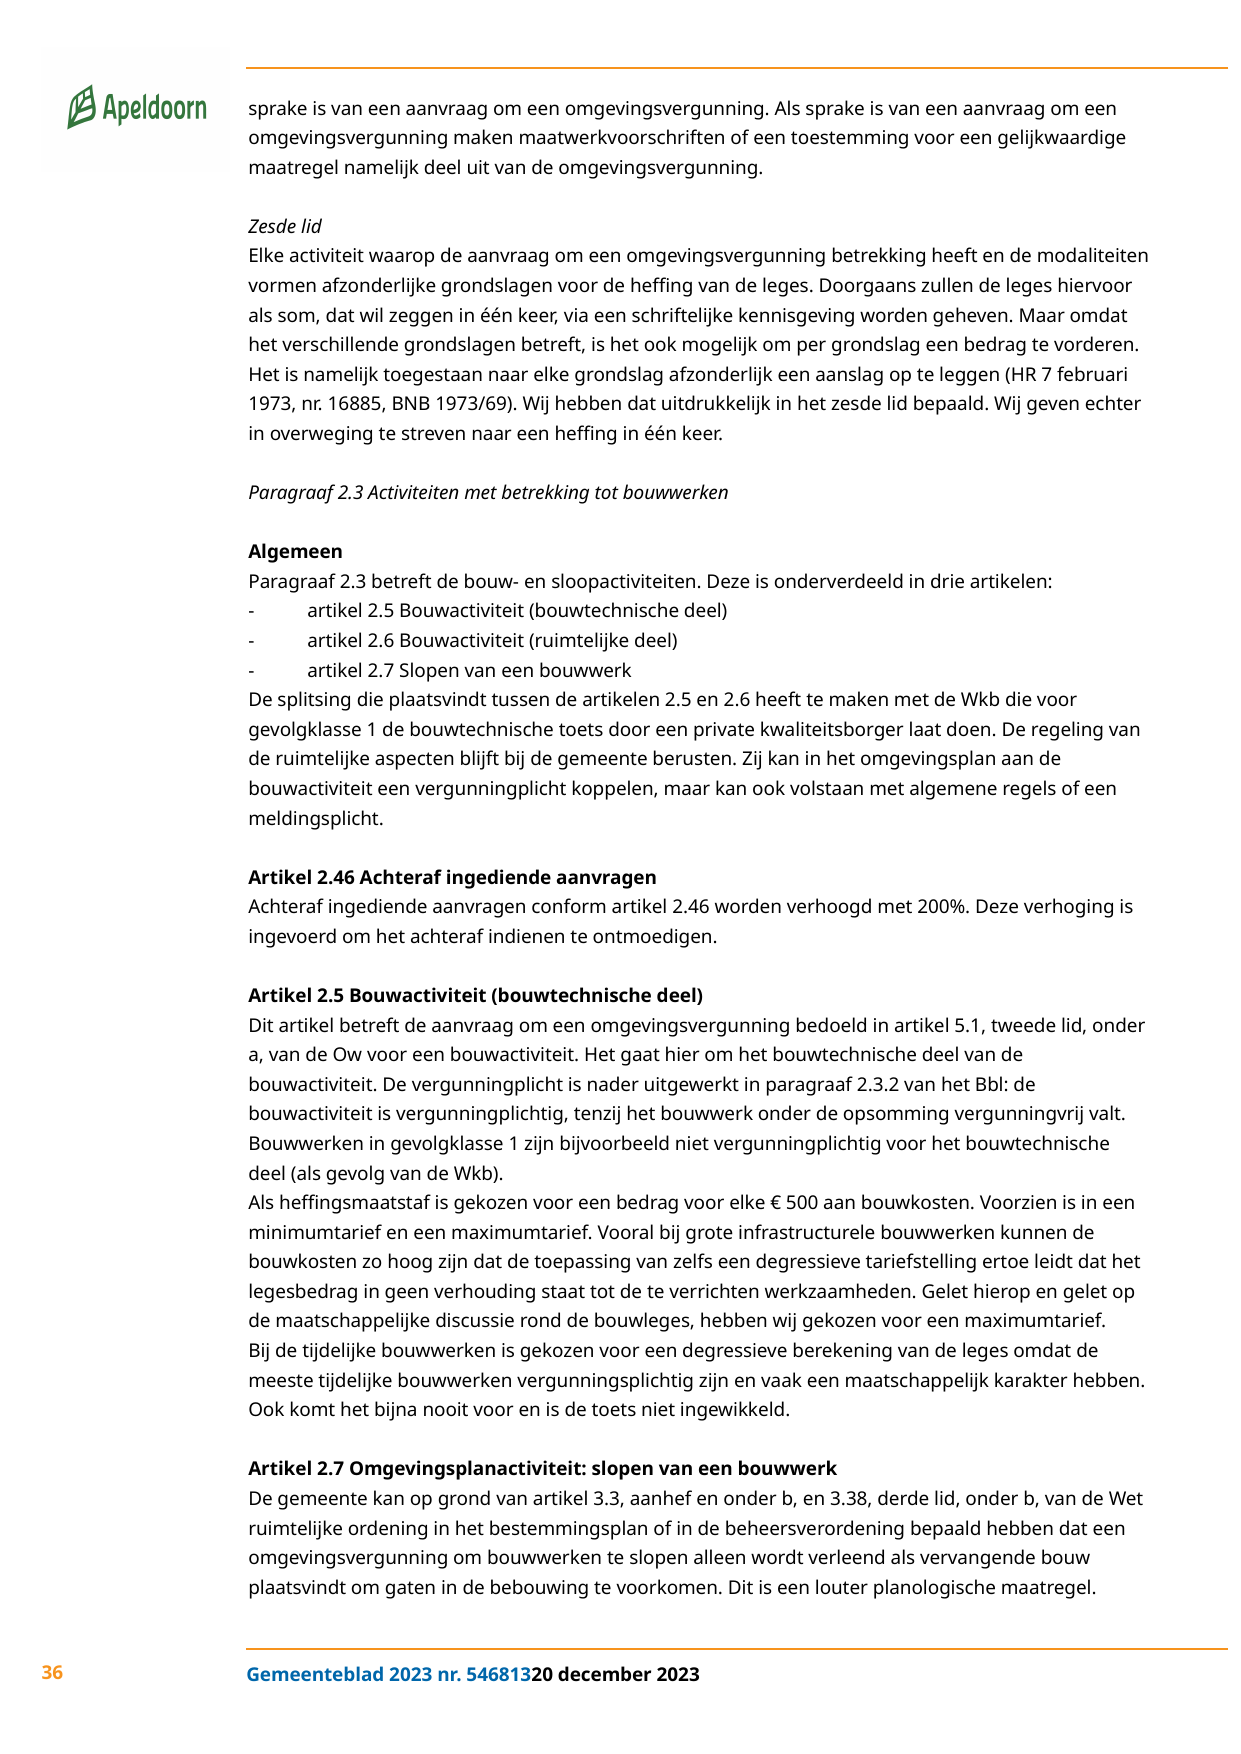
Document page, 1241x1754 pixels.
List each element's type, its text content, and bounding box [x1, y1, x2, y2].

text Artikel 2.7 Omgevingsplanactiviteit: slopen van een bouwwerk [248, 1456, 1152, 1481]
text Dit artikel betreft de aanvraag om een omgevingsvergunning bedoeld in artikel 5.1, tweede lid, onder a, van de Ow voor een bouwactiviteit. Het gaat hier om het bouwtechnische deel van de bouwactiviteit. De vergunningplicht is nader uitgewerkt in paragraaf 2.3.2 van het Bbl: de bouwactiviteit is vergunningplichtig, tenzij het bouwwerk onder de opsomming vergunningvrij valt. Bouwwerken in gevolgklasse 1 zijn bijvoorbeeld niet vergunningplichtig voor het bouwtechnische deel (als gevolg van de Wkb). [248, 1012, 1152, 1186]
picture [41, 47, 231, 172]
text Algemeen [248, 538, 1152, 564]
text Achteraf ingediende aanvragen conform artikel 2.46 worden verhoogd met 200%. Deze verhoging is ingevoerd om het achteraf indienen te ontmoedigen. [248, 893, 1152, 949]
text Paragraaf 2.3 betreft de bouw- en sloopactiviteiten. Deze is onderverdeeld in drie artikelen: [248, 568, 1152, 594]
text De splitsing die plaatsvindt tussen de artikelen 2.5 en 2.6 heeft te maken met de Wkb die voor gevolgklasse 1 de bouwtechnische toets door een private kwaliteitsborger laat doen. De regeling van de ruimtelijke aspecten blijft bij de gemeente berusten. Zij kan in het omgevingsplan aan de bouwactiviteit een vergunningplicht koppelen, maar kan ook volstaan met algemene regels of een meldingsplicht. [248, 686, 1152, 831]
list artikel 2.7 Slopen van een bouwwerk [248, 657, 1152, 683]
text Zesde lid [248, 213, 1152, 239]
list artikel 2.6 Bouwactiviteit (ruimtelijke deel) [248, 627, 1152, 653]
text Artikel 2.5 Bouwactiviteit (bouwtechnische deel) [248, 982, 1152, 1008]
text De gemeente kan op grond van artikel 3.3, aanhef en onder b, en 3.38, derde lid, onder b, van de Wet ruimtelijke ordening in het bestemmingsplan of in de beheersverordening bepaald hebben dat een omgevingsvergunning om bouwwerken te slopen alleen wordt verleend als vervangende bouw plaatsvindt om gaten in de bebouwing te voorkomen. Dit is een louter planologische maatregel. [248, 1485, 1152, 1600]
text Paragraaf 2.3 Activiteiten met betrekking tot bouwwerken [248, 479, 1152, 505]
text Artikel 2.46 Achteraf ingediende aanvragen [248, 864, 1152, 890]
list artikel 2.5 Bouwactiviteit (bouwtechnische deel) [248, 598, 1152, 623]
text sprake is van een aanvraag om een omgevingsvergunning. Als sprake is van een aanvraag om een omgevingsvergunning maken maatwerkvoorschriften of een toestemming voor een gelijkwaardige maatregel namelijk deel uit van de omgevingsvergunning. [248, 95, 1152, 180]
text Elke activiteit waarop de aanvraag om een omgevingsvergunning betrekking heeft en de modaliteiten vormen afzonderlijke grondslagen voor de heffing van de leges. Doorgaans zullen de leges hiervoor als som, dat wil zeggen in één keer, via een schriftelijke kennisgeving worden geheven. Maar omdat het verschillende grondslagen betreft, is het ook mogelijk om per grondslag een bedrag te vorderen. Het is namelijk toegestaan naar elke grondslag afzonderlijk een aanslag op te leggen (HR 7 februari 1973, nr. 16885, BNB 1973/69). Wij hebben dat uitdrukkelijk in het zesde lid bepaald. Wij geven echter in overweging te streven naar een heffing in één keer. [248, 243, 1152, 446]
text Als heffingsmaatstaf is gekozen voor een bedrag voor elke € 500 aan bouwkosten. Voorzien is in een minimumtarief en een maximumtarief. Vooral bij grote infrastructurele bouwwerken kunnen de bouwkosten zo hoog zijn dat de toepassing van zelfs een degressieve tariefstelling ertoe leidt dat het legesbedrag in geen verhouding staat tot de te verrichten werkzaamheden. Gelet hierop en gelet op de maatschappelijke discussie rond de bouwleges, hebben wij gekozen voor een maximumtarief. [248, 1189, 1152, 1333]
text Bij de tijdelijke bouwwerken is gekozen voor een degressieve berekening van de leges omdat de meeste tijdelijke bouwwerken vergunningsplichtig zijn en vaak een maatschappelijk karakter hebben. Ook komt het bijna nooit voor en is de toets niet ingewikkeld. [248, 1337, 1152, 1422]
